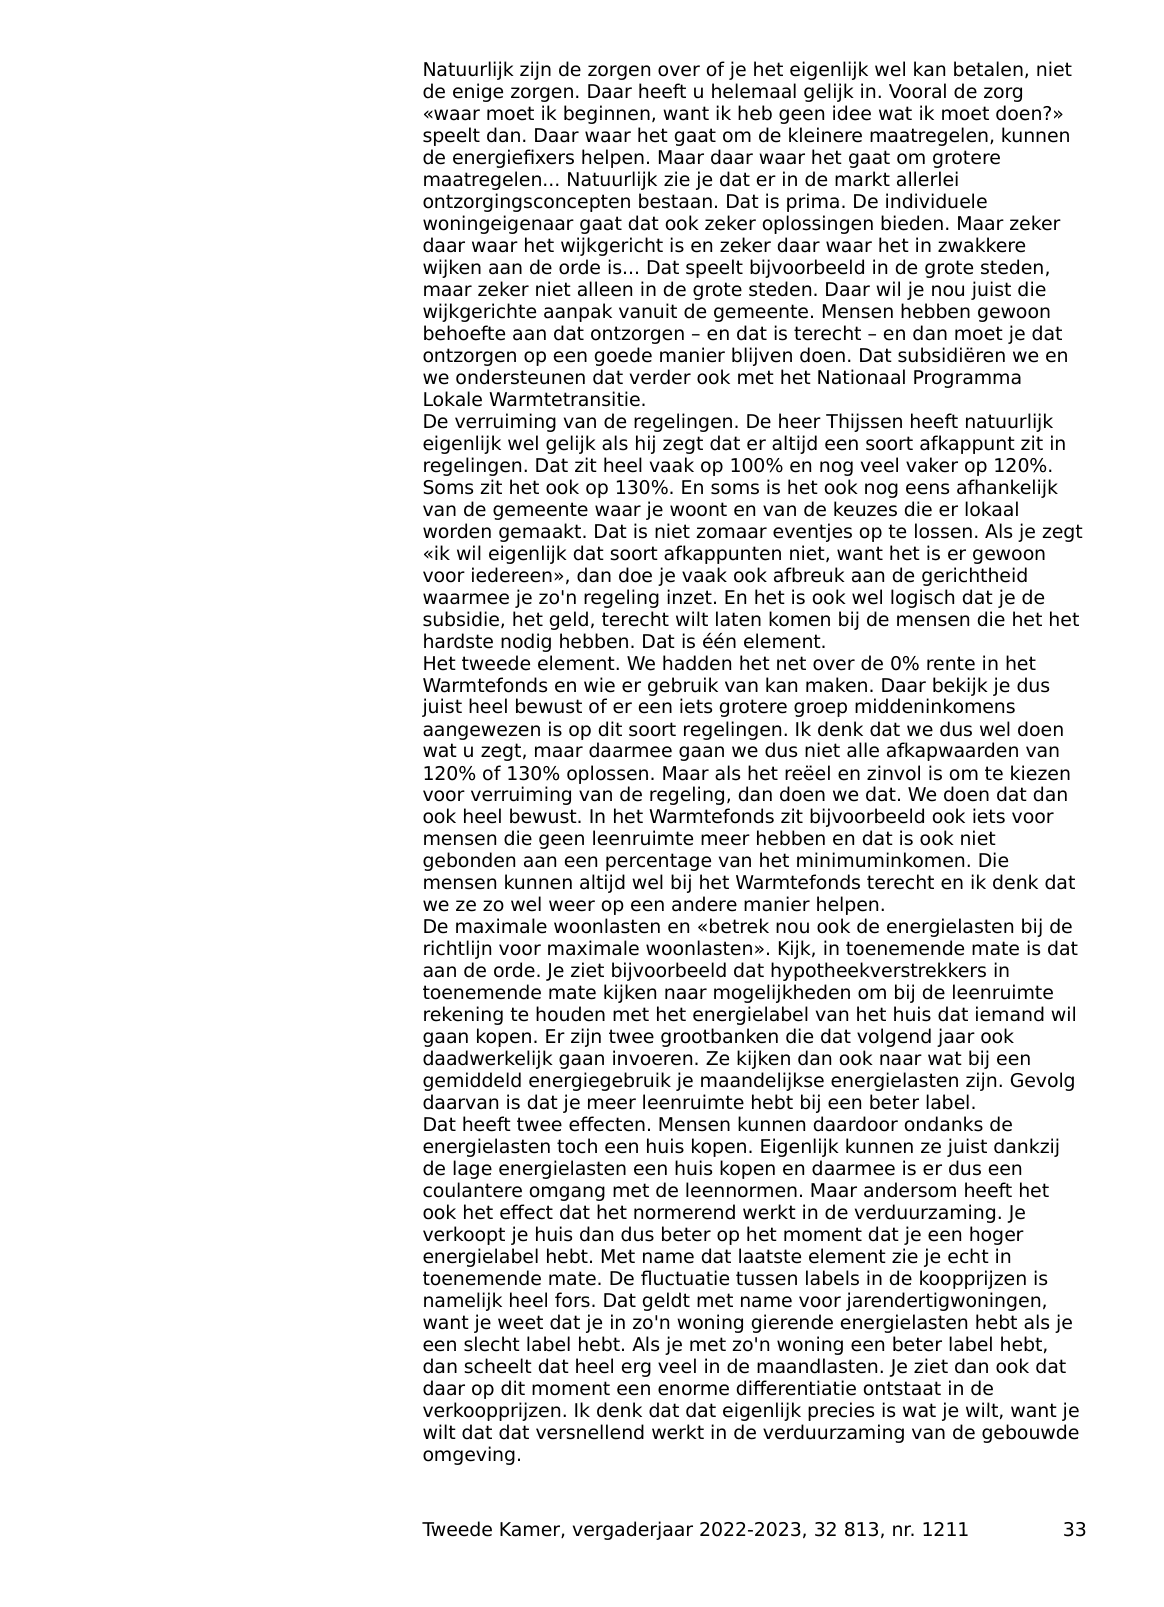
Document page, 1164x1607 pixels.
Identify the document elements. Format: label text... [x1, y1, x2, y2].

text De verruiming van de regelingen. De heer Thijssen heeft natuurlijk eigenlijk wel gelijk als hij zegt dat er altijd een soort afkappunt zit in regelingen. Dat zit heel vaak op 100% en nog veel vaker op 120%. Soms zit het ook op 130%. En soms is het ook nog eens afhankelijk van de gemeente waar je woont en van de keuzes die er lokaal worden gemaakt. Dat is niet zomaar eventjes op te lossen. Als je zegt «ik wil eigenlijk dat soort afkappunten niet, want het is er gewoon voor iedereen», dan doe je vaak ook afbreuk aan de gerichtheid waarmee je zo'n regeling inzet. En het is ook wel logisch dat je de subsidie, het geld, terecht wilt laten komen bij de mensen die het het hardste nodig hebben. Dat is één element. [422, 411, 1087, 652]
text De maximale woonlasten en «betrek nou ook de energielasten bij de richtlijn voor maximale woonlasten». Kijk, in toenemende mate is dat aan de orde. Je ziet bijvoorbeeld dat hypotheekverstrekkers in toenemende mate kijken naar mogelijkheden om bij de leenruimte rekening te houden met het energielabel van het huis dat iemand wil gaan kopen. Er zijn twee grootbanken die dat volgend jaar ook daadwerkelijk gaan invoeren. Ze kijken dan ook naar wat bij een gemiddeld energiegebruik je maandelijkse energielasten zijn. Gevolg daarvan is dat je meer leenruimte hebt bij een beter label. [422, 916, 1087, 1114]
text Het tweede element. We hadden het net over de 0% rente in het Warmtefonds en wie er gebruik van kan maken. Daar bekijk je dus juist heel bewust of er een iets grotere groep middeninkomens aangewezen is op dit soort regelingen. Ik denk dat we dus wel doen wat u zegt, maar daarmee gaan we dus niet alle afkapwaarden van 120% of 130% oplossen. Maar als het reëel en zinvol is om te kiezen voor verruiming van de regeling, dan doen we dat. We doen dat dan ook heel bewust. In het Warmtefonds zit bijvoorbeeld ook iets voor mensen die geen leenruimte meer hebben en dat is ook niet gebonden aan een percentage van het minimuminkomen. Die mensen kunnen altijd wel bij het Warmtefonds terecht en ik denk dat we ze zo wel weer op een andere manier helpen. [422, 652, 1087, 916]
text Dat heeft twee effecten. Mensen kunnen daardoor ondanks de energielasten toch een huis kopen. Eigenlijk kunnen ze juist dankzij de lage energielasten een huis kopen en daarmee is er dus een coulantere omgang met de leennormen. Maar andersom heeft het ook het effect dat het normerend werkt in de verduurzaming. Je verkoopt je huis dan dus beter op het moment dat je een hoger energielabel hebt. Met name dat laatste element zie je echt in toenemende mate. De fluctuatie tussen labels in de koopprijzen is namelijk heel fors. Dat geldt met name voor jarendertigwoningen, want je weet dat je in zo'n woning gierende energielasten hebt als je een slecht label hebt. Als je met zo'n woning een beter label hebt, dan scheelt dat heel erg veel in de maandlasten. Je ziet dan ook dat daar op dit moment een enorme differentiatie ontstaat in de verkoopprijzen. Ik denk dat dat eigenlijk precies is wat je wilt, want je wilt dat dat versnellend werkt in de verduurzaming van de gebouwde omgeving. [422, 1114, 1087, 1466]
text Natuurlijk zijn de zorgen over of je het eigenlijk wel kan betalen, niet de enige zorgen. Daar heeft u helemaal gelijk in. Vooral de zorg «waar moet ik beginnen, want ik heb geen idee wat ik moet doen?» speelt dan. Daar waar het gaat om de kleinere maatregelen, kunnen de energiefixers helpen. Maar daar waar het gaat om grotere maatregelen... Natuurlijk zie je dat er in de markt allerlei ontzorgingsconcepten bestaan. Dat is prima. De individuele woningeigenaar gaat dat ook zeker oplossingen bieden. Maar zeker daar waar het wijkgericht is en zeker daar waar het in zwakkere wijken aan de orde is... Dat speelt bijvoorbeeld in de grote steden, maar zeker niet alleen in de grote steden. Daar wil je nou juist die wijkgerichte aanpak vanuit de gemeente. Mensen hebben gewoon behoefte aan dat ontzorgen – en dat is terecht – en dan moet je dat ontzorgen op een goede manier blijven doen. Dat subsidiëren we en we ondersteunen dat verder ook met het Nationaal Programma Lokale Warmtetransitie. [422, 59, 1087, 411]
